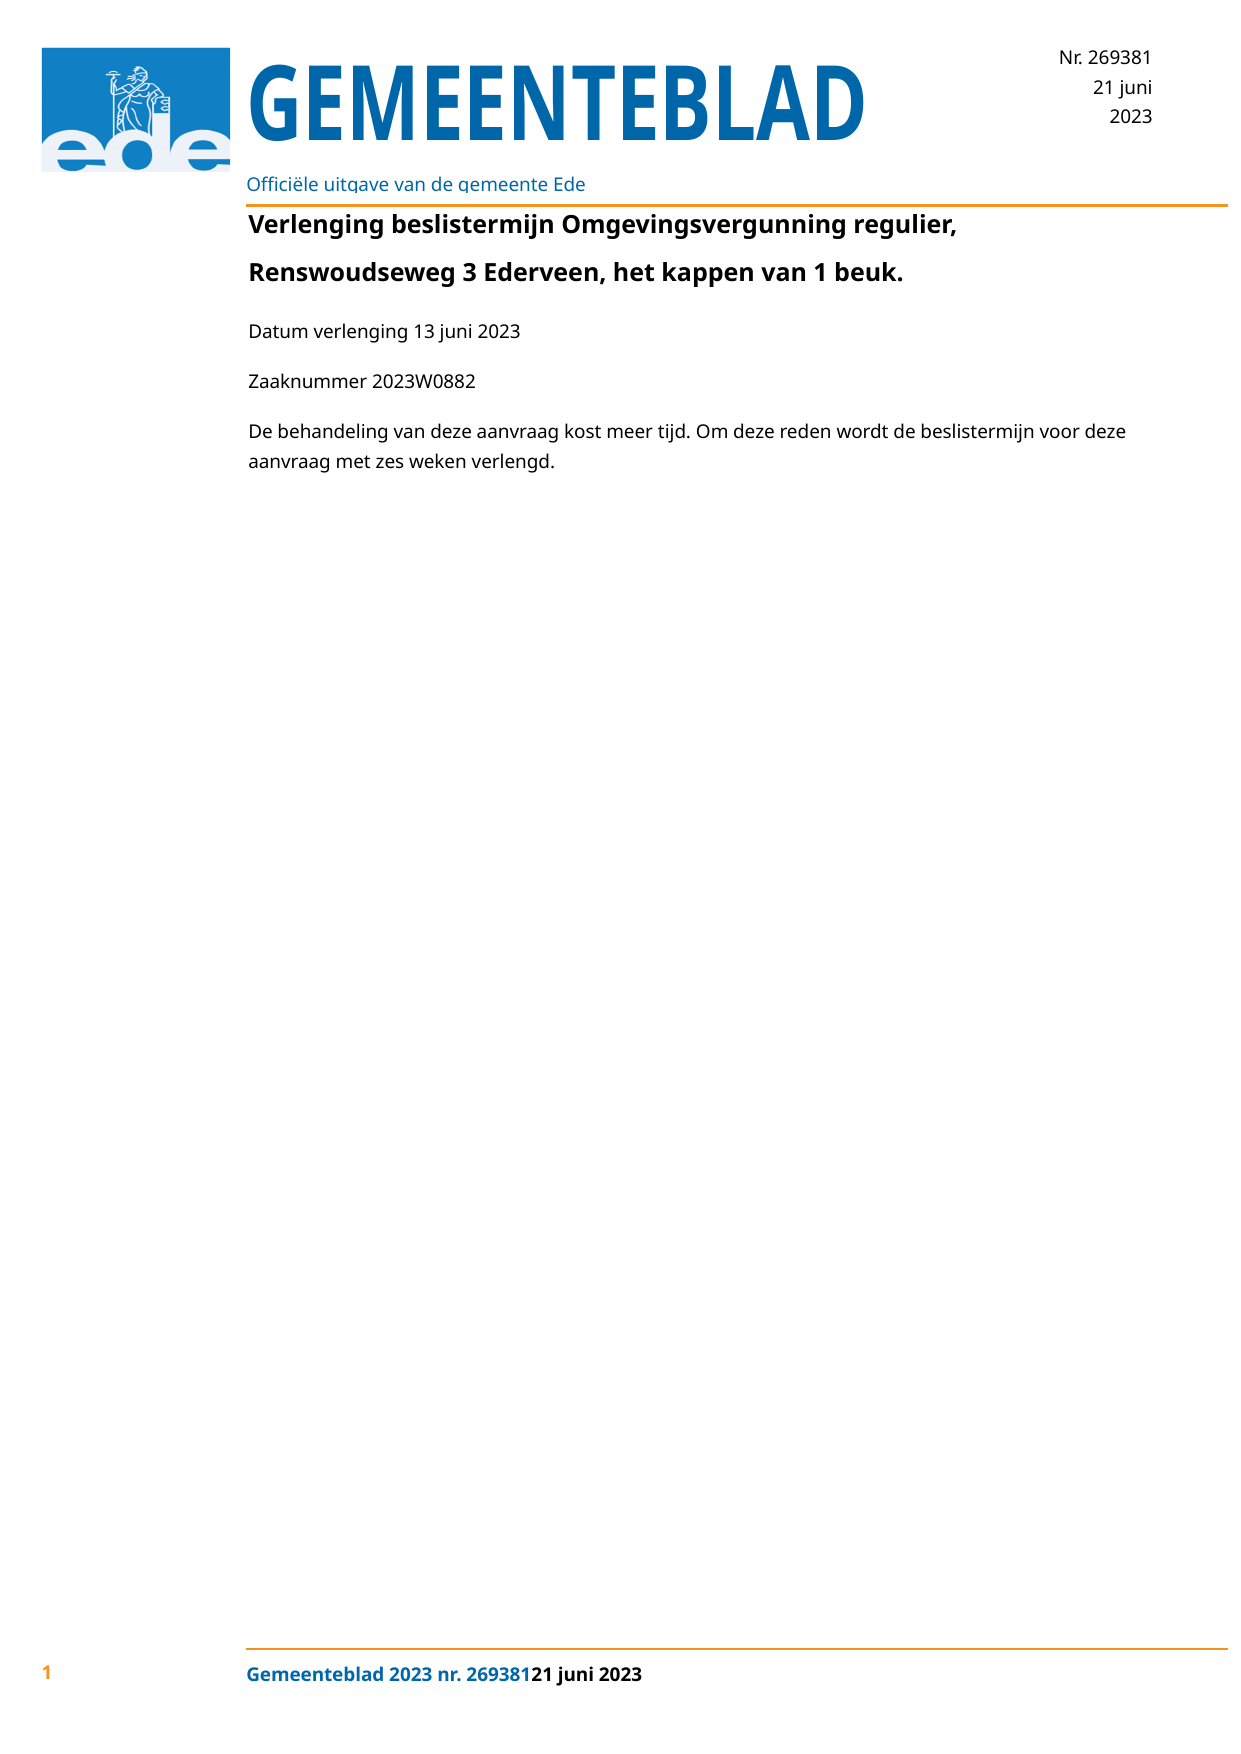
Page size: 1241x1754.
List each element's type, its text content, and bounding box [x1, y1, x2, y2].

text Zaaknummer 2023W0882 [248, 368, 1152, 394]
text Verlenging beslistermijn Omgevingsvergunning regulier, Renswoudseweg 3 Ederveen, het kappen van 1 beuk. [248, 207, 1152, 288]
text De behandeling van deze aanvraag kost meer tijd. Om deze reden wordt de beslistermijn voor deze aanvraag met zes weken verlengd. [248, 419, 1152, 474]
text Datum verlenging 13 juni 2023 [248, 318, 1152, 344]
picture [41, 47, 231, 172]
